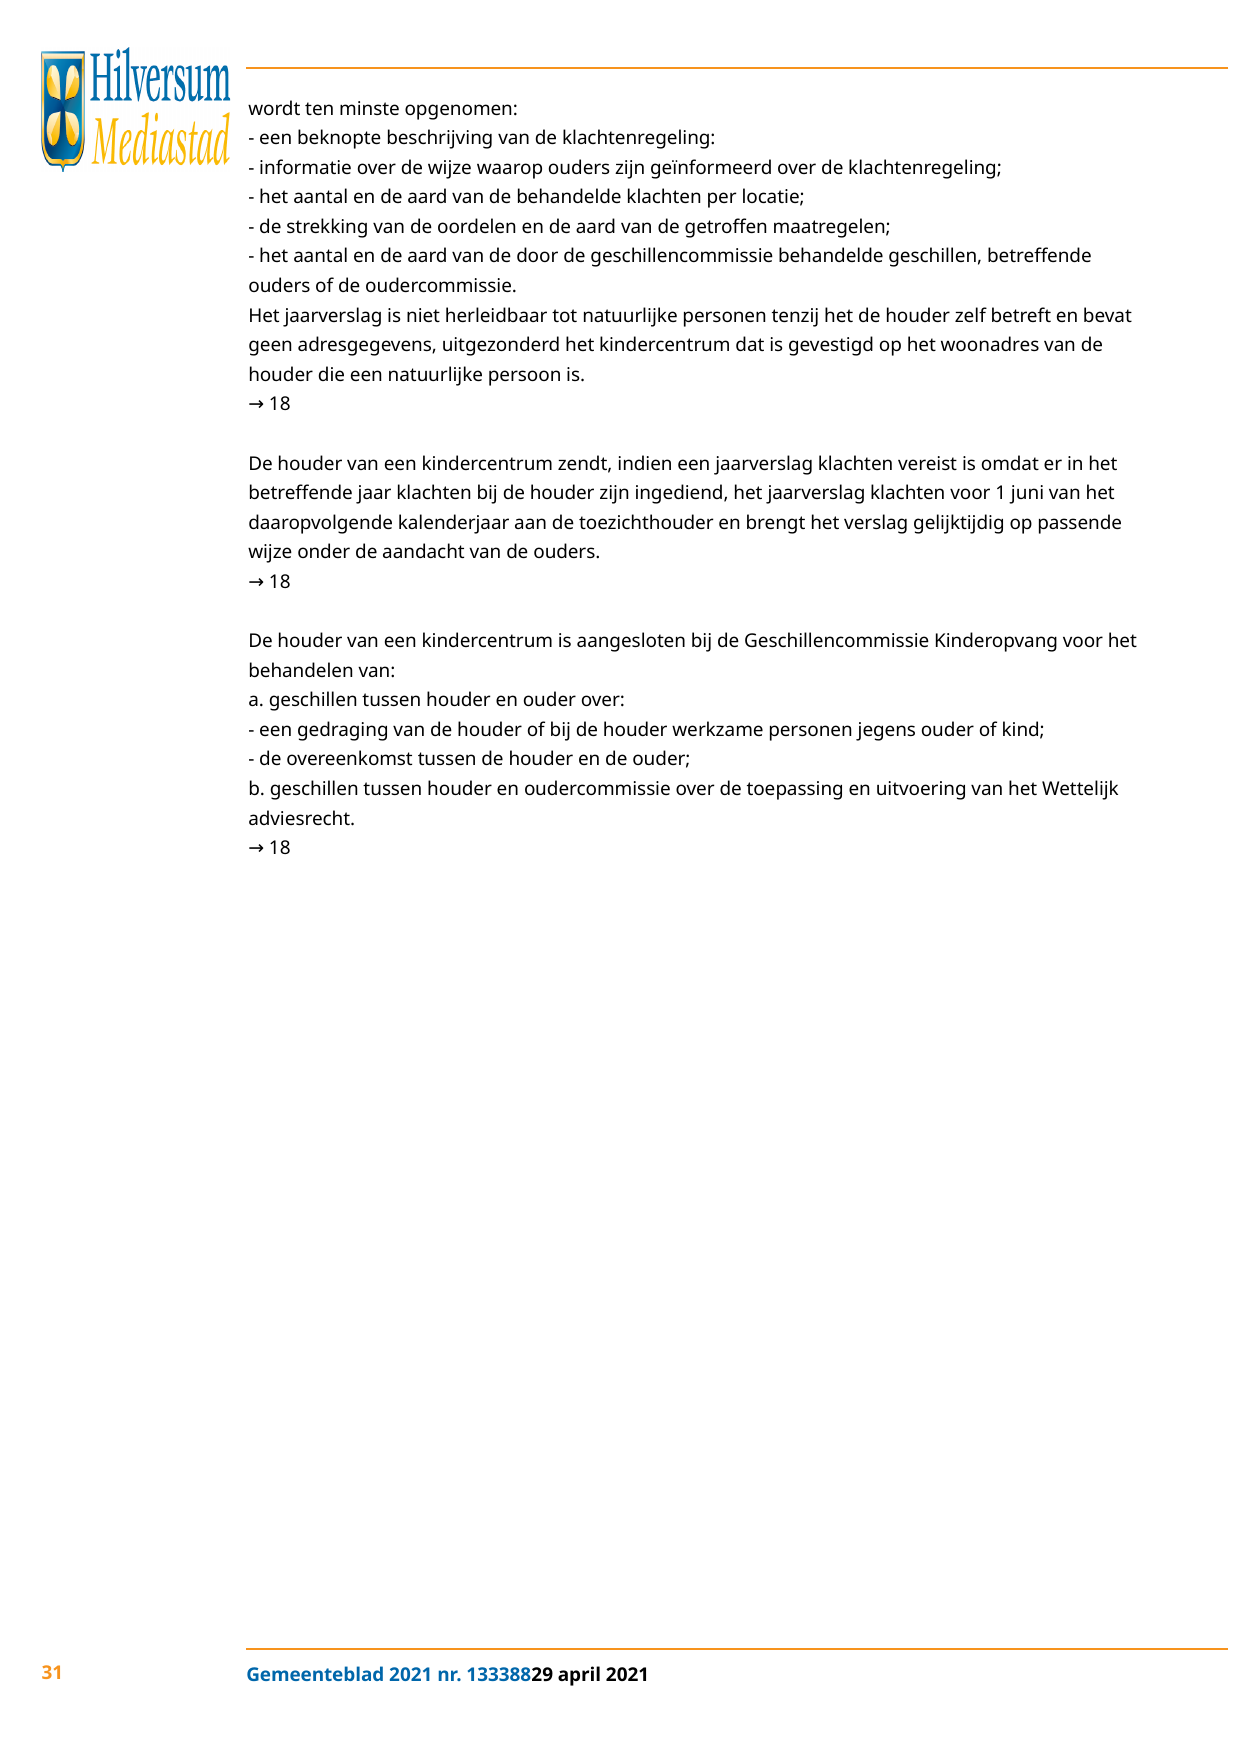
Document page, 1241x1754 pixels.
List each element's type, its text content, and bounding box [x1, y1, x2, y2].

text - een beknopte beschrijving van de klachtenregeling: [248, 124, 1152, 150]
text - informatie over de wijze waarop ouders zijn geïnformeerd over de klachtenregeling; [248, 154, 1152, 180]
text - het aantal en de aard van de behandelde klachten per locatie; [248, 183, 1152, 209]
text → 18 [248, 391, 1152, 416]
text a. geschillen tussen houder en ouder over: [248, 686, 1152, 712]
text → 18 [248, 568, 1152, 594]
text - de strekking van de oordelen en de aard van de getroffen maatregelen; [248, 213, 1152, 239]
text - een gedraging van de houder of bij de houder werkzame personen jegens ouder of kind; [248, 716, 1152, 742]
picture [41, 47, 231, 172]
text De houder van een kindercentrum zendt, indien een jaarverslag klachten vereist is omdat er in het betreffende jaar klachten bij de houder zijn ingediend, het jaarverslag klachten voor 1 juni van het daaropvolgende kalenderjaar aan de toezichthouder en brengt het verslag gelijktijdig op passende wijze onder de aandacht van de ouders. [248, 450, 1152, 564]
text Het jaarverslag is niet herleidbaar tot natuurlijke personen tenzij het de houder zelf betreft en bevat geen adresgegevens, uitgezonderd het kindercentrum dat is gevestigd op het woonadres van de houder die een natuurlijke persoon is. [248, 302, 1152, 387]
text → 18 [248, 834, 1152, 860]
text b. geschillen tussen houder en oudercommissie over de toepassing en uitvoering van het Wettelijk adviesrecht. [248, 775, 1152, 831]
text wordt ten minste opgenomen: [248, 95, 1152, 121]
text De houder van een kindercentrum is aangesloten bij de Geschillencommissie Kinderopvang voor het behandelen van: [248, 627, 1152, 683]
text - het aantal en de aard van de door de geschillencommissie behandelde geschillen, betreffende ouders of de oudercommissie. [248, 243, 1152, 298]
text - de overeenkomst tussen de houder en de ouder; [248, 746, 1152, 771]
